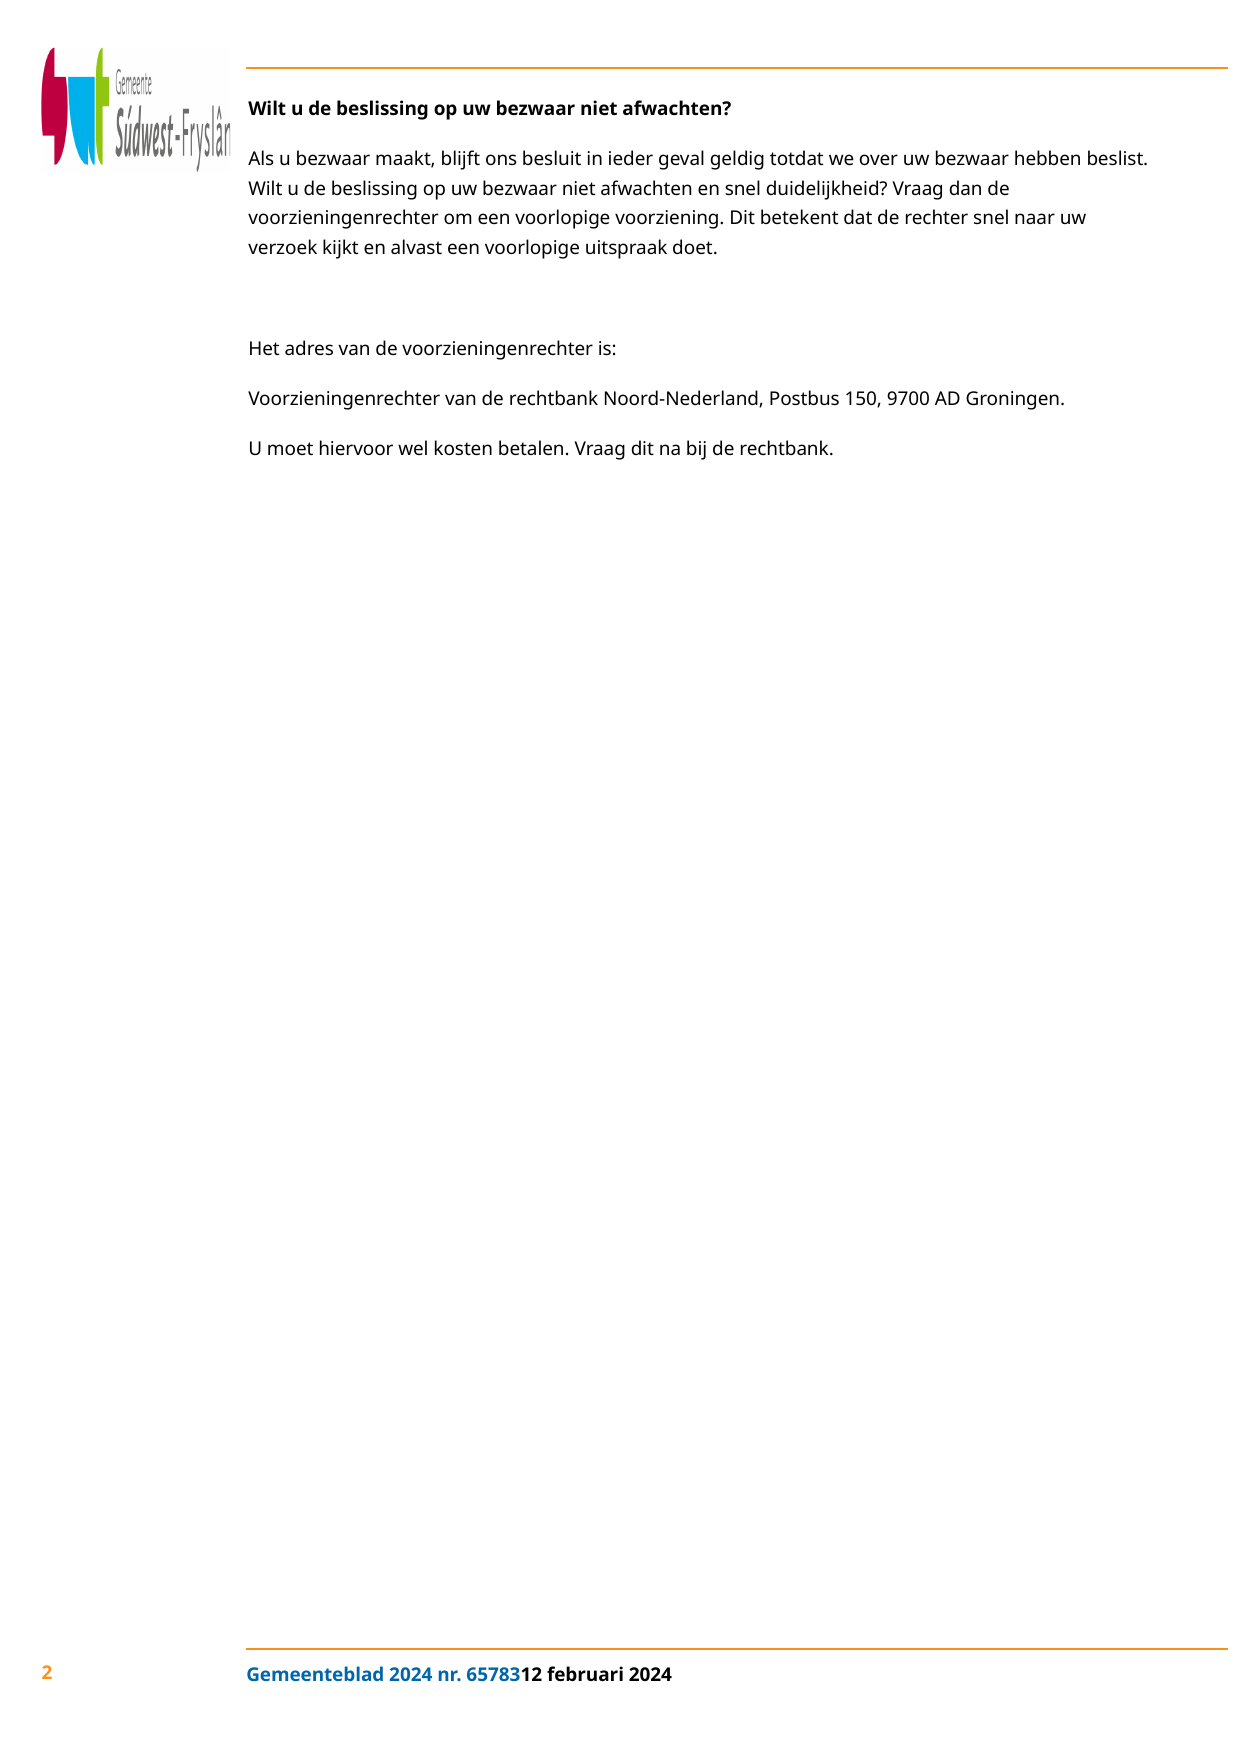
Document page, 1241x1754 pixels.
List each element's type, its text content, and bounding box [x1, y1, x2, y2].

text U moet hiervoor wel kosten betalen. Vraag dit na bij de rechtbank. [248, 436, 1152, 461]
picture [41, 47, 231, 172]
text Voorzieningenrechter van de rechtbank Noord-Nederland, Postbus 150, 9700 AD Groningen. [248, 385, 1152, 411]
text Het adres van de voorzieningenrechter is: [248, 335, 1152, 361]
text Wilt u de beslissing op uw bezwaar niet afwachten? [248, 95, 1152, 121]
text Als u bezwaar maakt, blijft ons besluit in ieder geval geldig totdat we over uw bezwaar hebben beslist. Wilt u de beslissing op uw bezwaar niet afwachten en snel duidelijkheid? Vraag dan de voorzieningenrechter om een voorlopige voorziening. Dit betekent dat de rechter snel naar uw verzoek kijkt en alvast een voorlopige uitspraak doet. [248, 145, 1152, 260]
